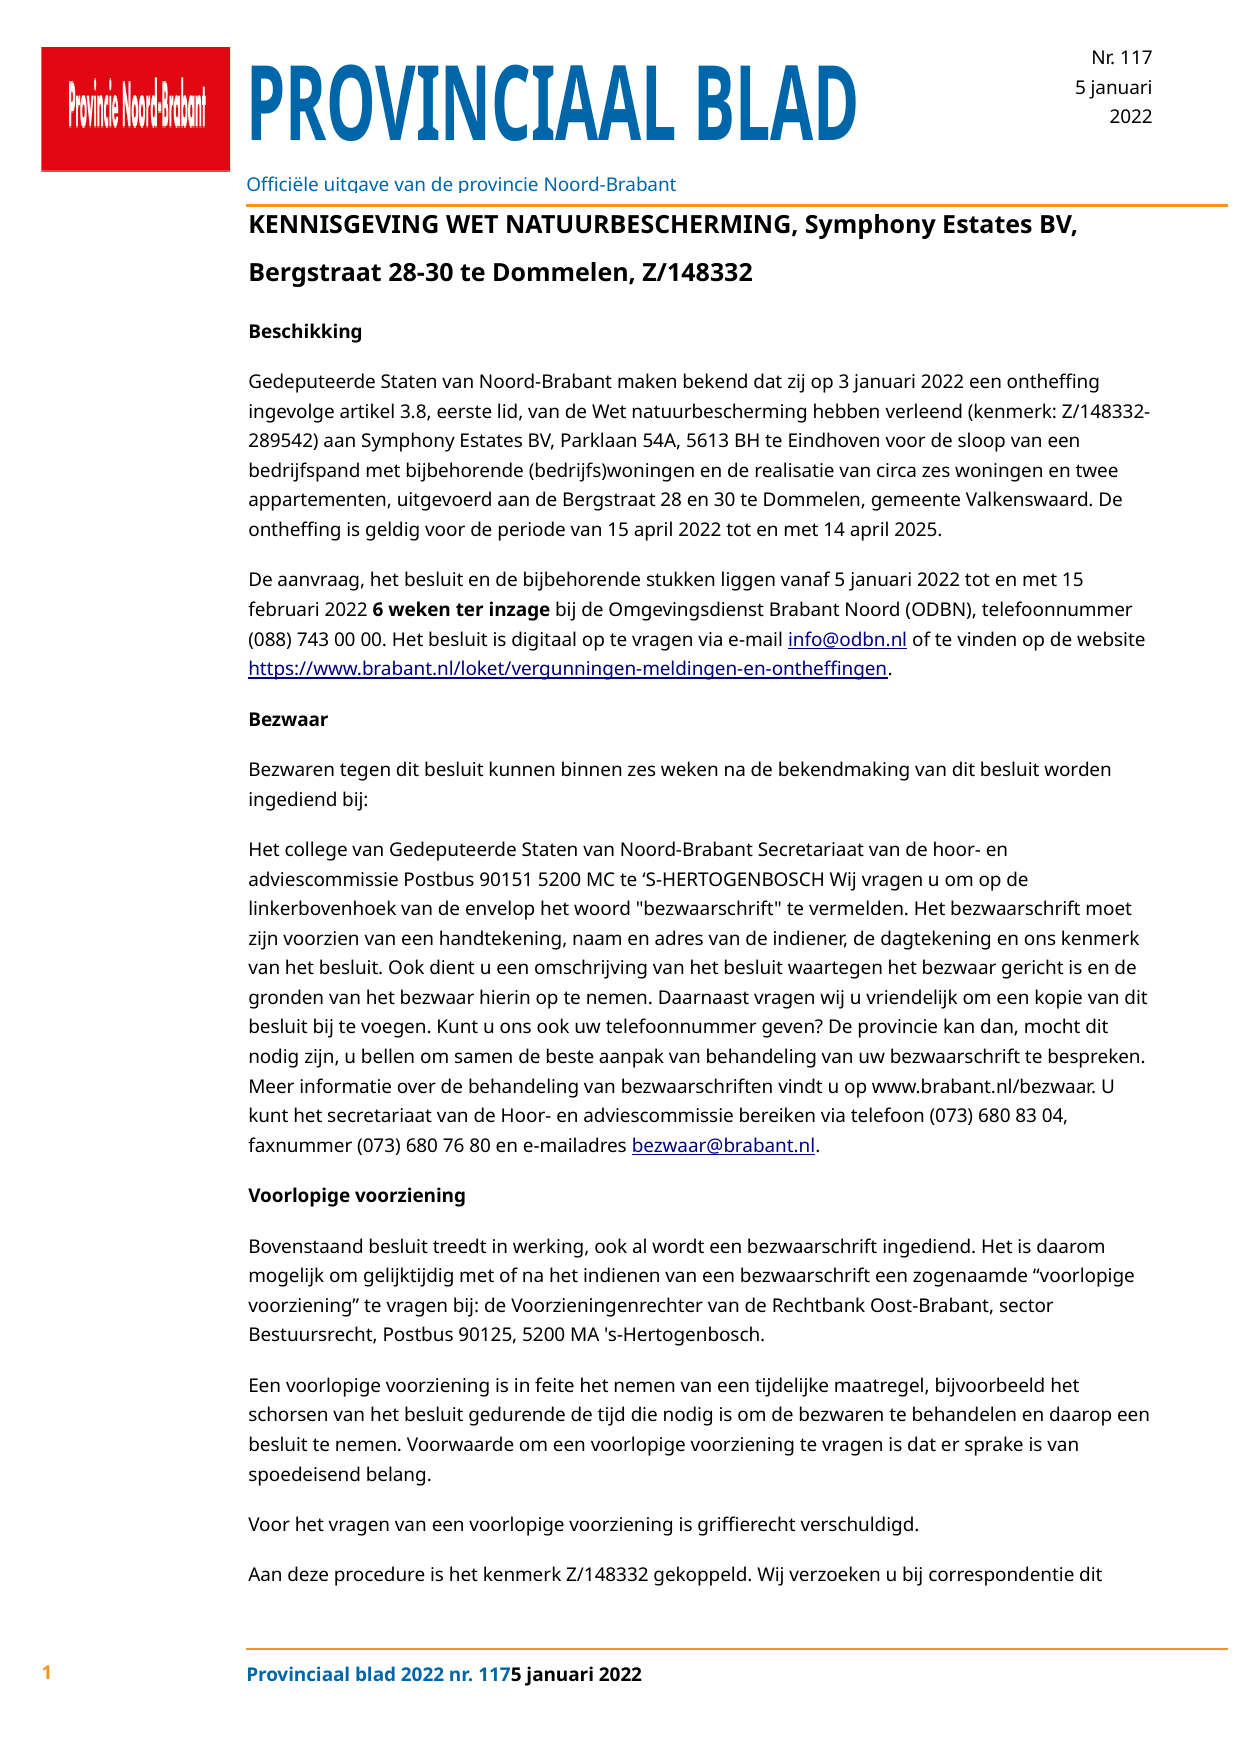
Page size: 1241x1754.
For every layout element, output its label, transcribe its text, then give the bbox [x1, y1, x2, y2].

text Bezwaren tegen dit besluit kunnen binnen zes weken na de bekendmaking van dit besluit worden ingediend bij: [248, 756, 1152, 812]
text Bovenstaand besluit treedt in werking, ook al wordt een bezwaarschrift ingediend. Het is daarom mogelijk om gelijktijdig met of na het indienen van een bezwaarschrift een zogenaamde “voorlopige voorziening” te vragen bij: de Voorzieningenrechter van de Rechtbank Oost-Brabant, sector Bestuursrecht, Postbus 90125, 5200 MA 's-Hertogenbosch. [248, 1233, 1152, 1347]
text KENNISGEVING WET NATUURBESCHERMING, Symphony Estates BV, Bergstraat 28-30 te Dommelen, Z/148332 [248, 207, 1152, 288]
text Het college van Gedeputeerde Staten van Noord-Brabant Secretariaat van de hoor- en adviescommissie Postbus 90151 5200 MC te ‘S‑HERTOGENBOSCH Wij vragen u om op de linkerbovenhoek van de envelop het woord "bezwaarschrift" te vermelden. Het bezwaarschrift moet zijn voorzien van een handtekening, naam en adres van de indiener, de dagtekening en ons kenmerk van het besluit. Ook dient u een omschrijving van het besluit waartegen het bezwaar gericht is en de gronden van het bezwaar hierin op te nemen. Daarnaast vragen wij u vriendelijk om een kopie van dit besluit bij te voegen. Kunt u ons ook uw telefoonnummer geven? De provincie kan dan, mocht dit nodig zijn, u bellen om samen de beste aanpak van behandeling van uw bezwaarschrift te bespreken. Meer informatie over de behandeling van bezwaarschriften vindt u op www.brabant.nl/bezwaar. U kunt het secretariaat van de Hoor- en adviescommissie bereiken via telefoon (073) 680 83 04, faxnummer (073) 680 76 80 en e-mailadres bezwaar@brabant.nl. [248, 836, 1152, 1158]
text Voorlopige voorziening [248, 1182, 1152, 1208]
text Gedeputeerde Staten van Noord-Brabant maken bekend dat zij op 3 januari 2022 een ontheffing ingevolge artikel 3.8, eerste lid, van de Wet natuurbescherming hebben verleend (kenmerk: Z/148332-289542) aan Symphony Estates BV, Parklaan 54A, 5613 BH te Eindhoven voor de sloop van een bedrijfspand met bijbehorende (bedrijfs)woningen en de realisatie van circa zes woningen en twee appartementen, uitgevoerd aan de Bergstraat 28 en 30 te Dommelen, gemeente Valkenswaard. De ontheffing is geldig voor de periode van 15 april 2022 tot en met 14 april 2025. [248, 368, 1152, 542]
text Aan deze procedure is het kenmerk Z/148332 gekoppeld. Wij verzoeken u bij correspondentie dit [248, 1562, 1152, 1587]
picture [41, 47, 231, 172]
text Beschikking [248, 318, 1152, 344]
text Bezwaar [248, 706, 1152, 732]
text Een voorlopige voorziening is in feite het nemen van een tijdelijke maatregel, bijvoorbeeld het schorsen van het besluit gedurende de tijd die nodig is om de bezwaren te behandelen en daarop een besluit te nemen. Voorwaarde om een voorlopige voorziening te vragen is dat er sprake is van spoedeisend belang. [248, 1372, 1152, 1487]
text De aanvraag, het besluit en de bijbehorende stukken liggen vanaf 5 januari 2022 tot en met 15 februari 2022 6 weken ter inzage bij de Omgevingsdienst Brabant Noord (ODBN), telefoonnummer (088) 743 00 00. Het besluit is digitaal op te vragen via e-mail info@odbn.nl of te vinden op de website https://www.brabant.nl/loket/vergunningen-meldingen-en-ontheffingen. [248, 567, 1152, 681]
text Voor het vragen van een voorlopige voorziening is griffierecht verschuldigd. [248, 1511, 1152, 1537]
